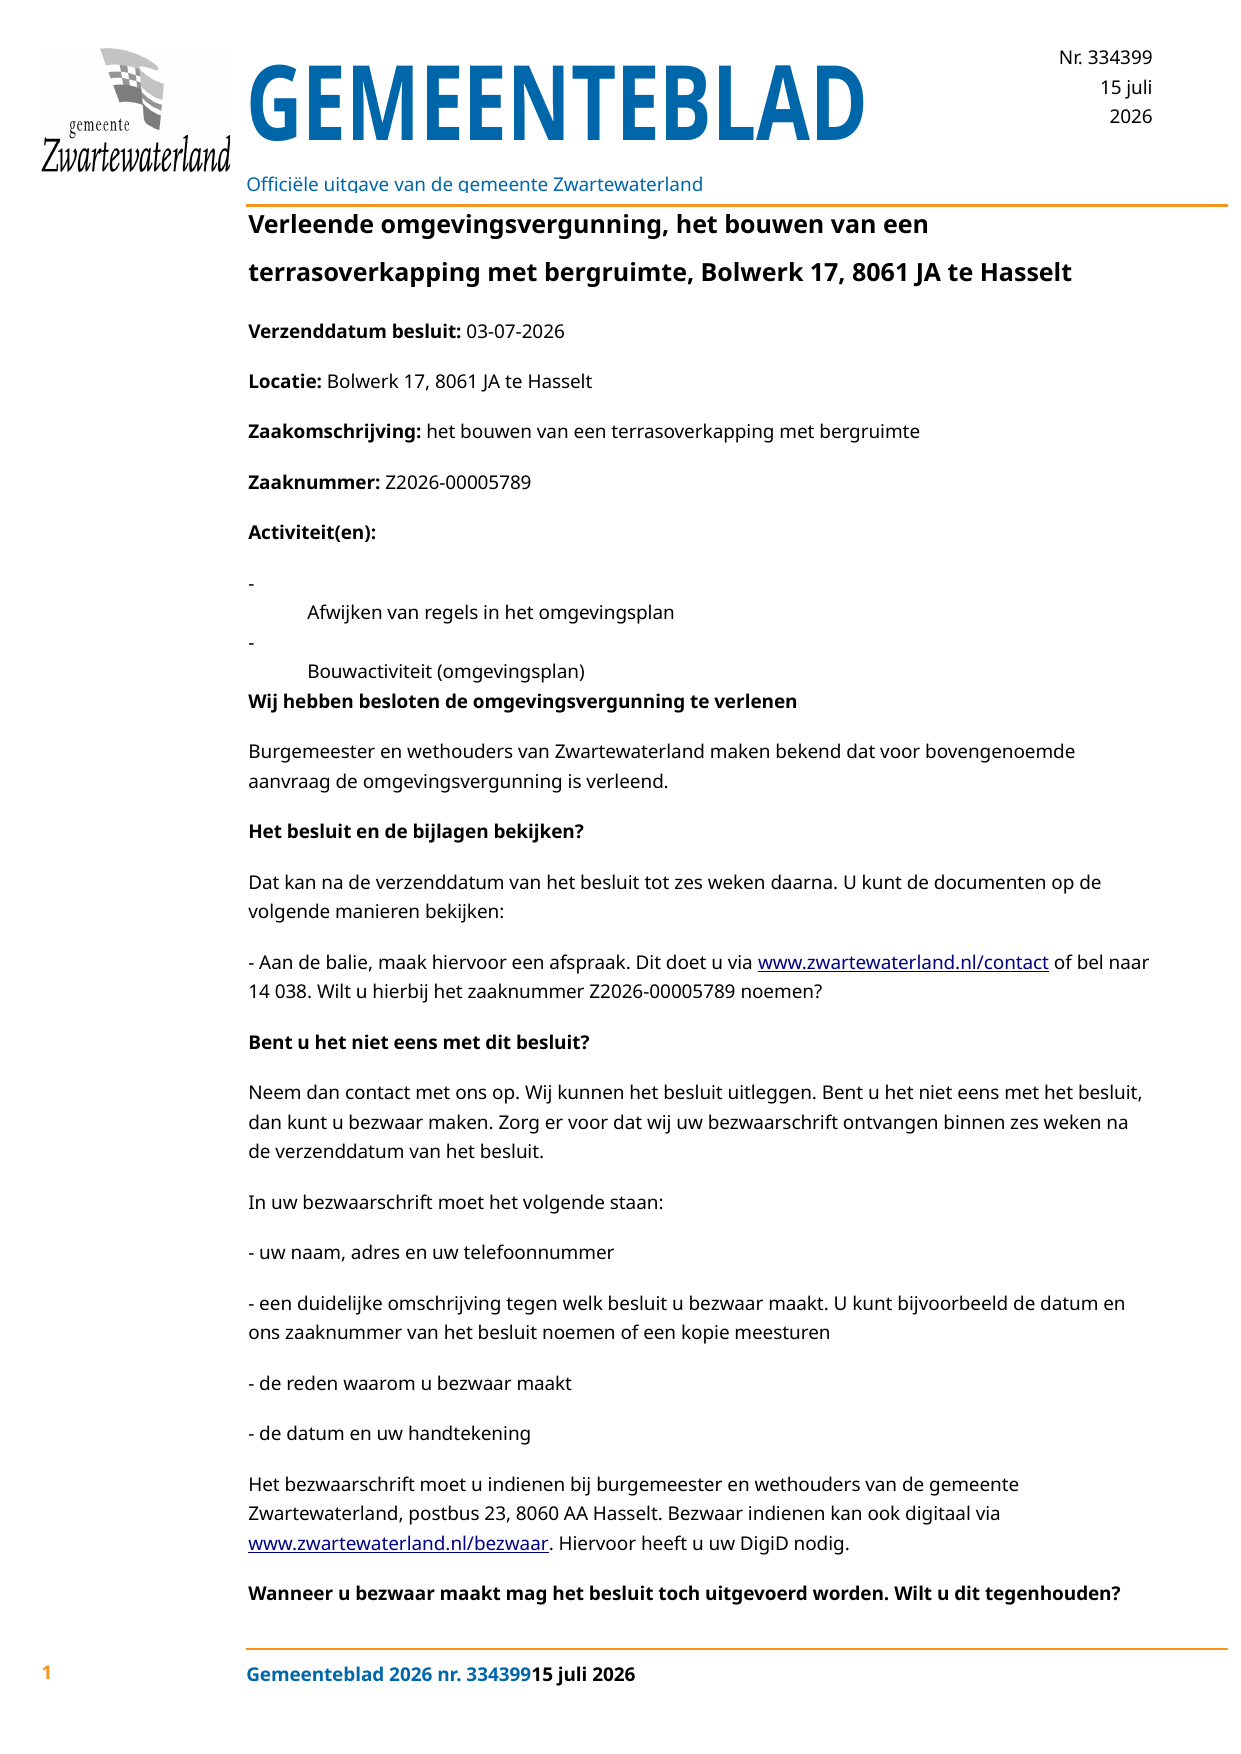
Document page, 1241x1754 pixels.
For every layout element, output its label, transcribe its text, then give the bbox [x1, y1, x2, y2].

list Bouwactiviteit (omgevingsplan) [248, 659, 1152, 684]
text Wij hebben besloten de omgevingsvergunning te verlenen [248, 688, 1152, 714]
text - uw naam, adres en uw telefoonnummer [248, 1239, 1152, 1265]
text - Aan de balie, maak hiervoor een afspraak. Dit doet u via www.zwartewaterland.nl/contact of bel naar 14 038. Wilt u hierbij het zaaknummer Z2026-00005789 noemen? [248, 949, 1152, 1004]
text Verleende omgevingsvergunning, het bouwen van een terrasoverkapping met bergruimte, Bolwerk 17, 8061 JA te Hasselt [248, 207, 1152, 288]
list Afwijken van regels in het omgevingsplan [248, 599, 1152, 625]
text Activiteit(en): [248, 519, 1152, 545]
text - de datum en uw handtekening [248, 1420, 1152, 1446]
text - de reden waarom u bezwaar maakt [248, 1370, 1152, 1396]
text Zaaknummer: Z2026-00005789 [248, 469, 1152, 495]
text Locatie: Bolwerk 17, 8061 JA te Hasselt [248, 368, 1152, 394]
text Burgemeester en wethouders van Zwartewaterland maken bekend dat voor bovengenoemde aanvraag de omgevingsvergunning is verleend. [248, 739, 1152, 794]
text In uw bezwaarschrift moet het volgende staan: [248, 1189, 1152, 1215]
text Dat kan na de verzenddatum van het besluit tot zes weken daarna. U kunt de documenten op de volgende manieren bekijken: [248, 869, 1152, 924]
text Verzenddatum besluit: 03-07-2026 [248, 318, 1152, 344]
text Zaakomschrijving: het bouwen van een terrasoverkapping met bergruimte [248, 419, 1152, 444]
text Het bezwaarschrift moet u indienen bij burgemeester en wethouders van de gemeente Zwartewaterland, postbus 23, 8060 AA Hasselt. Bezwaar indienen kan ook digitaal via www.zwartewaterland.nl/bezwaar. Hiervoor heeft u uw DigiD nodig. [248, 1471, 1152, 1556]
text Bent u het niet eens met dit besluit? [248, 1029, 1152, 1055]
text Het besluit en de bijlagen bekijken? [248, 819, 1152, 844]
picture [41, 47, 231, 172]
text Neem dan contact met ons op. Wij kunnen het besluit uitleggen. Bent u het niet eens met het besluit, dan kunt u bezwaar maken. Zorg er voor dat wij uw bezwaarschrift ontvangen binnen zes weken na de verzenddatum van het besluit. [248, 1079, 1152, 1164]
text - een duidelijke omschrijving tegen welk besluit u bezwaar maakt. U kunt bijvoorbeeld de datum en ons zaaknummer van het besluit noemen of een kopie meesturen [248, 1290, 1152, 1345]
text Wanneer u bezwaar maakt mag het besluit toch uitgevoerd worden. Wilt u dit tegenhouden? [248, 1580, 1152, 1606]
